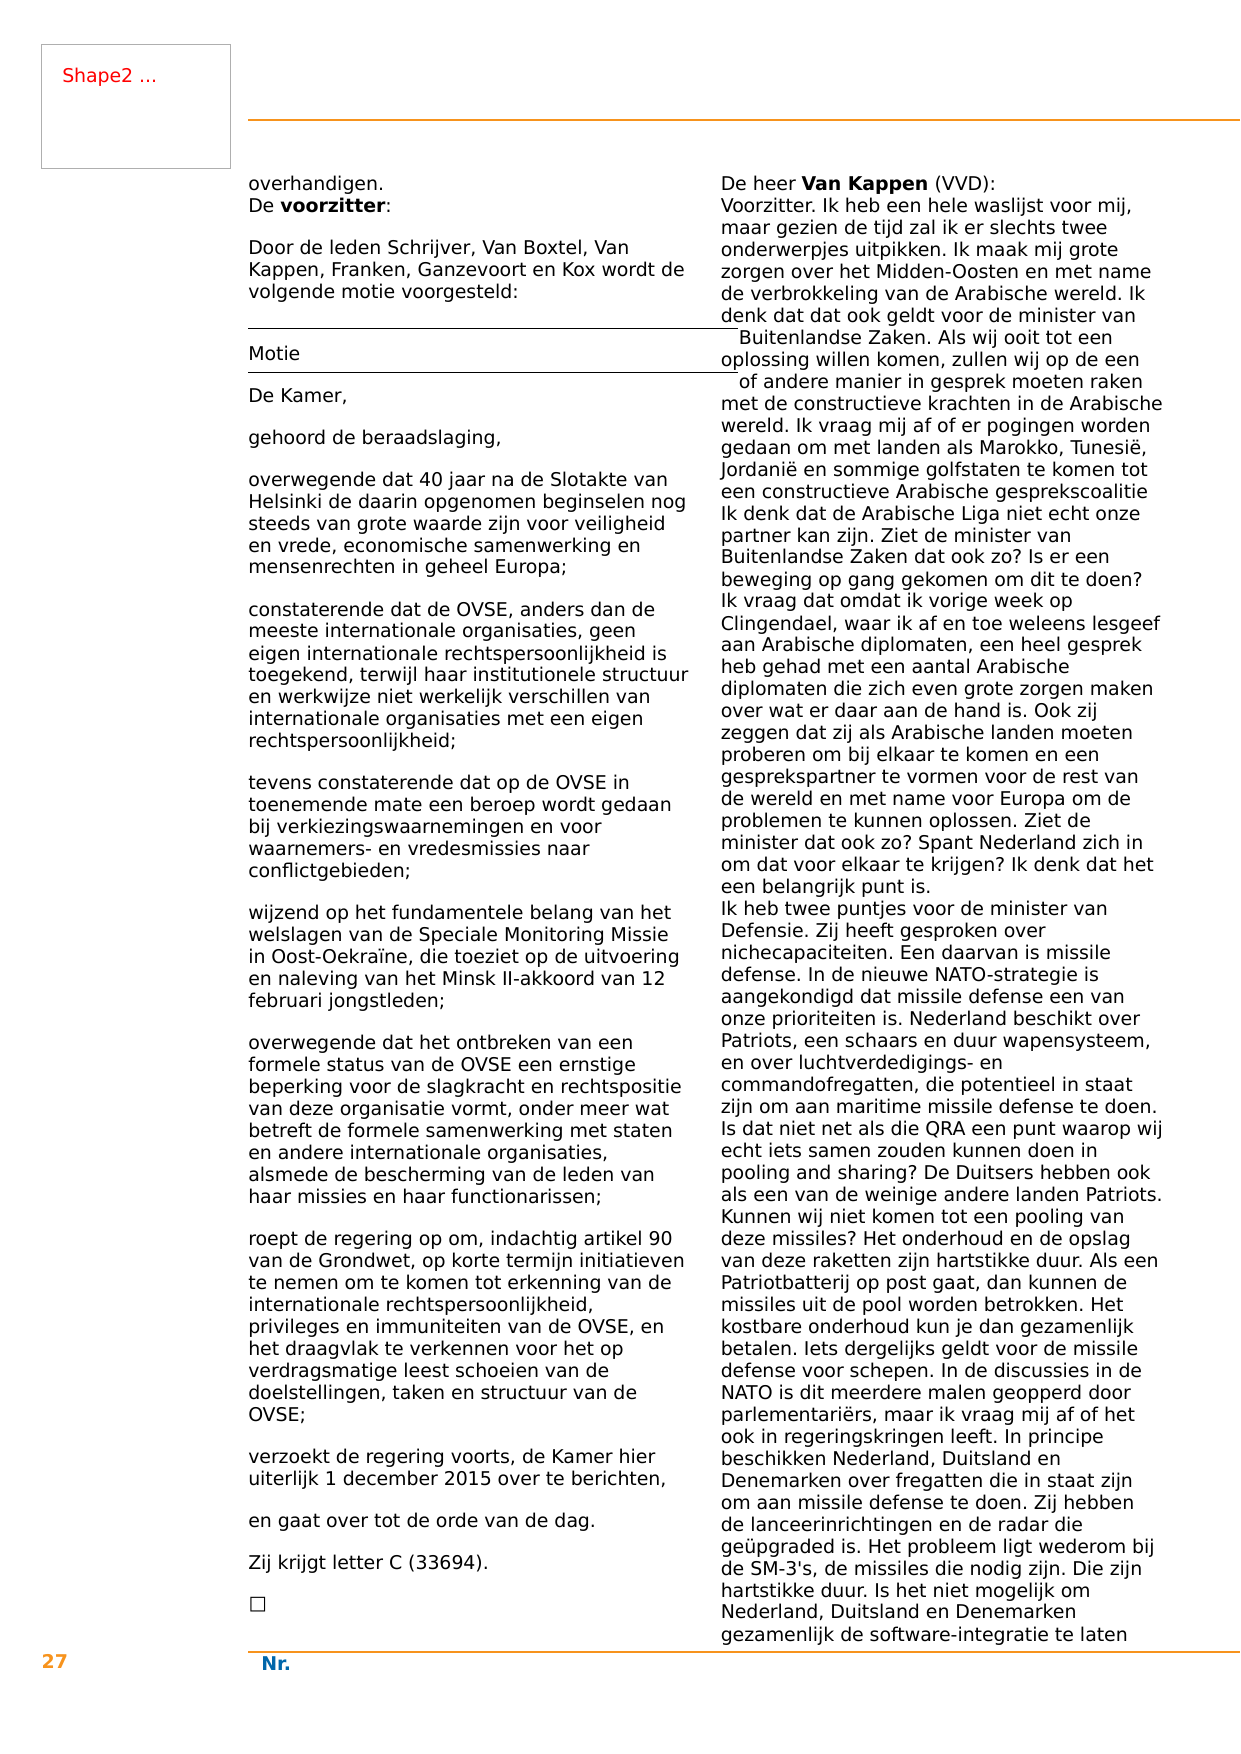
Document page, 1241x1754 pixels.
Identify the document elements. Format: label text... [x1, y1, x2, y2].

text Zij krijgt letter C (33694). [248, 1552, 691, 1574]
text Door de leden Schrijver, Van Boxtel, Van Kappen, Franken, Ganzevoort en Kox wordt de volgende motie voorgesteld: [248, 237, 691, 303]
text overwegende dat het ontbreken van een formele status van de OVSE een ernstige beperking voor de slagkracht en rechtspositie van deze organisatie vormt, onder meer wat betreft de formele samenwerking met staten en andere internationale organisaties, alsmede de bescherming van de leden van haar missies en haar functionarissen; [248, 1032, 691, 1208]
text en gaat over tot de orde van de dag. [248, 1510, 691, 1532]
text constaterende dat de OVSE, anders dan de meeste internationale organisaties, geen eigen internationale rechtspersoonlijkheid is toegekend, terwijl haar institutionele structuur en werkwijze niet werkelijk verschillen van internationale organisaties met een eigen rechtspersoonlijkheid; [248, 598, 691, 752]
text tevens constaterende dat op de OVSE in toenemende mate een beroep wordt gedaan bij verkiezingswaarnemingen en voor waarnemers- en vredesmissies naar conflictgebieden; [248, 772, 691, 882]
text Ik heb twee puntjes voor de minister van Defensie. Zij heeft gesproken over nichecapaciteiten. Een daarvan is missile defense. In de nieuwe NATO-strategie is aangekondigd dat missile defense een van onze prioriteiten is. Nederland beschikt over Patriots, een schaars en duur wapensysteem, en over luchtverdedigings- en commandofregatten, die potentieel in staat zijn om aan maritime missile defense te doen. Is dat niet net als die QRA een punt waarop wij echt iets samen zouden kunnen doen in pooling and sharing? De Duitsers hebben ook als een van de weinige andere landen Patriots. Kunnen wij niet komen tot een pooling van deze missiles? Het onderhoud en de opslag van deze raketten zijn hartstikke duur. Als een Patriotbatterij op post gaat, dan kunnen de missiles uit de pool worden betrokken. Het kostbare onderhoud kun je dan gezamenlijk betalen. Iets dergelijks geldt voor de missile defense voor schepen. In de discussies in de NATO is dit meerdere malen geopperd door parlementariërs, maar ik vraag mij af of het ook in regeringskringen leeft. In principe beschikken Nederland, Duitsland en Denemarken over fregatten die in staat zijn om aan missile defense te doen. Zij hebben de lanceerinrichtingen en de radar die geüpgraded is. Het probleem ligt wederom bij de SM-3's, de missiles die nodig zijn. Die zijn hartstikke duur. Is het niet mogelijk om Nederland, Duitsland en Denemarken gezamenlijk de software-integratie te laten [721, 898, 1163, 1645]
text ⬜ [248, 1594, 691, 1616]
text Motie [248, 343, 691, 364]
text gehoord de beraadslaging, [248, 427, 691, 448]
text overhandigen. [248, 173, 691, 195]
text wijzend op het fundamentele belang van het welslagen van de Speciale Monitoring Missie in Oost-Oekraïne, die toeziet op de uitvoering en naleving van het Minsk II-akkoord van 12 februari jongstleden; [248, 902, 691, 1012]
text overwegende dat 40 jaar na de Slotakte van Helsinki de daarin opgenomen beginselen nog steeds van grote waarde zijn voor veiligheid en vrede, economische samenwerking en mensenrechten in geheel Europa; [248, 468, 691, 578]
text De Kamer, [248, 384, 691, 407]
text roept de regering op om, indachtig artikel 90 van de Grondwet, op korte termijn initiatieven te nemen om te komen tot erkenning van de internationale rechtspersoonlijkheid, privileges en immuniteiten van de OVSE, en het draagvlak te verkennen voor het op verdragsmatige leest schoeien van de doelstellingen, taken en structuur van de OVSE; [248, 1228, 691, 1426]
text De voorzitter: [248, 195, 691, 217]
text Voorzitter. Ik heb een hele waslijst voor mij, maar gezien de tijd zal ik er slechts twee onderwerpjes uitpikken. Ik maak mij grote zorgen over het Midden-Oosten en met name de verbrokkeling van de Arabische wereld. Ik denk dat dat ook geldt voor de minister van Buitenlandse Zaken. Als wij ooit tot een oplossing willen komen, zullen wij op de een of andere manier in gesprek moeten raken met de constructieve krachten in de Arabische wereld. Ik vraag mij af of er pogingen worden gedaan om met landen als Marokko, Tunesië, Jordanië en sommige golfstaten te komen tot een constructieve Arabische gesprekscoalitie Ik denk dat de Arabische Liga niet echt onze partner kan zijn. Ziet de minister van Buitenlandse Zaken dat ook zo? Is er een beweging op gang gekomen om dit te doen? Ik vraag dat omdat ik vorige week op Clingendael, waar ik af en toe weleens lesgeef aan Arabische diplomaten, een heel gesprek heb gehad met een aantal Arabische diplomaten die zich even grote zorgen maken over wat er daar aan de hand is. Ook zij zeggen dat zij als Arabische landen moeten proberen om bij elkaar te komen en een gesprekspartner te vormen voor de rest van de wereld en met name voor Europa om de problemen te kunnen oplossen. Ziet de minister dat ook zo? Spant Nederland zich in om dat voor elkaar te krijgen? Ik denk dat het een belangrijk punt is. [721, 195, 1163, 898]
text verzoekt de regering voorts, de Kamer hier uiterlijk 1 december 2015 over te berichten, [248, 1446, 691, 1490]
text De heer Van Kappen (VVD): [721, 173, 1163, 195]
